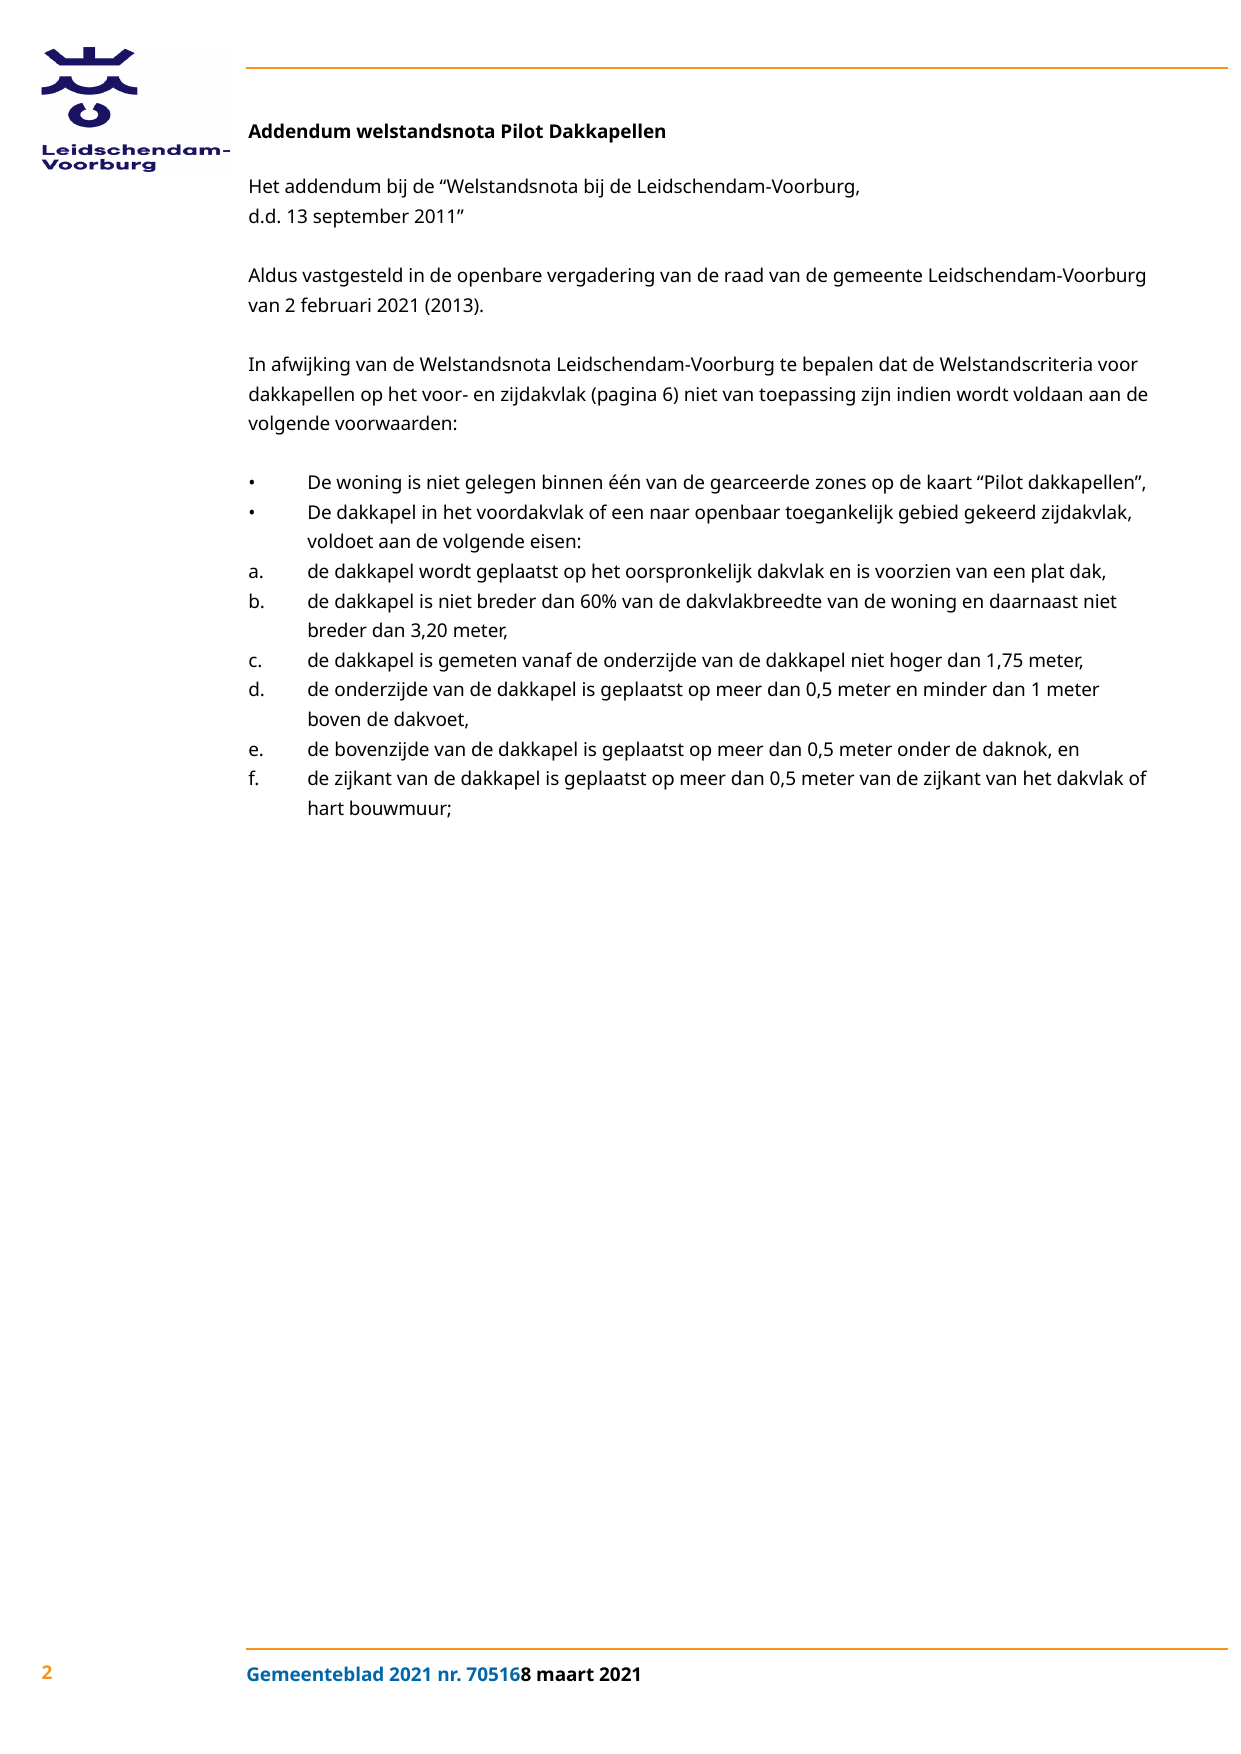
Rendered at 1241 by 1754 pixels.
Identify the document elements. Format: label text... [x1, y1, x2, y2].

list de dakkapel is niet breder dan 60% van de dakvlakbreedte van de woning en daarnaast niet breder dan 3,20 meter, [248, 588, 1152, 643]
text Aldus vastgesteld in de openbare vergadering van de raad van de gemeente Leidschendam-Voorburg van 2 februari 2021 (2013). [248, 262, 1152, 318]
list de dakkapel wordt geplaatst op het oorspronkelijk dakvlak en is voorzien van een plat dak, [248, 558, 1152, 584]
list de bovenzijde van de dakkapel is geplaatst op meer dan 0,5 meter onder de daknok, en [248, 736, 1152, 762]
text d.d. 13 september 2011” [248, 203, 1152, 229]
text Het addendum bij de “Welstandsnota bij de Leidschendam-Voorburg, [248, 174, 1152, 199]
picture [41, 47, 231, 172]
list De woning is niet gelegen binnen één van de gearceerde zones op de kaart “Pilot dakkapellen”, [248, 469, 1152, 495]
list de onderzijde van de dakkapel is geplaatst op meer dan 0,5 meter en minder dan 1 meter boven de dakvoet, [248, 677, 1152, 732]
list de zijkant van de dakkapel is geplaatst op meer dan 0,5 meter van de zijkant van het dakvlak of hart bouwmuur; [248, 765, 1152, 821]
text In afwijking van de Welstandsnota Leidschendam-Voorburg te bepalen dat de Welstandscriteria voor dakkapellen op het voor- en zijdakvlak (pagina 6) niet van toepassing zijn indien wordt voldaan aan de volgende voorwaarden: [248, 351, 1152, 436]
text Addendum welstandsnota Pilot Dakkapellen [248, 116, 1152, 144]
list De dakkapel in het voordakvlak of een naar openbaar toegankelijk gebied gekeerd zijdakvlak, voldoet aan de volgende eisen: [248, 499, 1152, 554]
list de dakkapel is gemeten vanaf de onderzijde van de dakkapel niet hoger dan 1,75 meter, [248, 647, 1152, 673]
